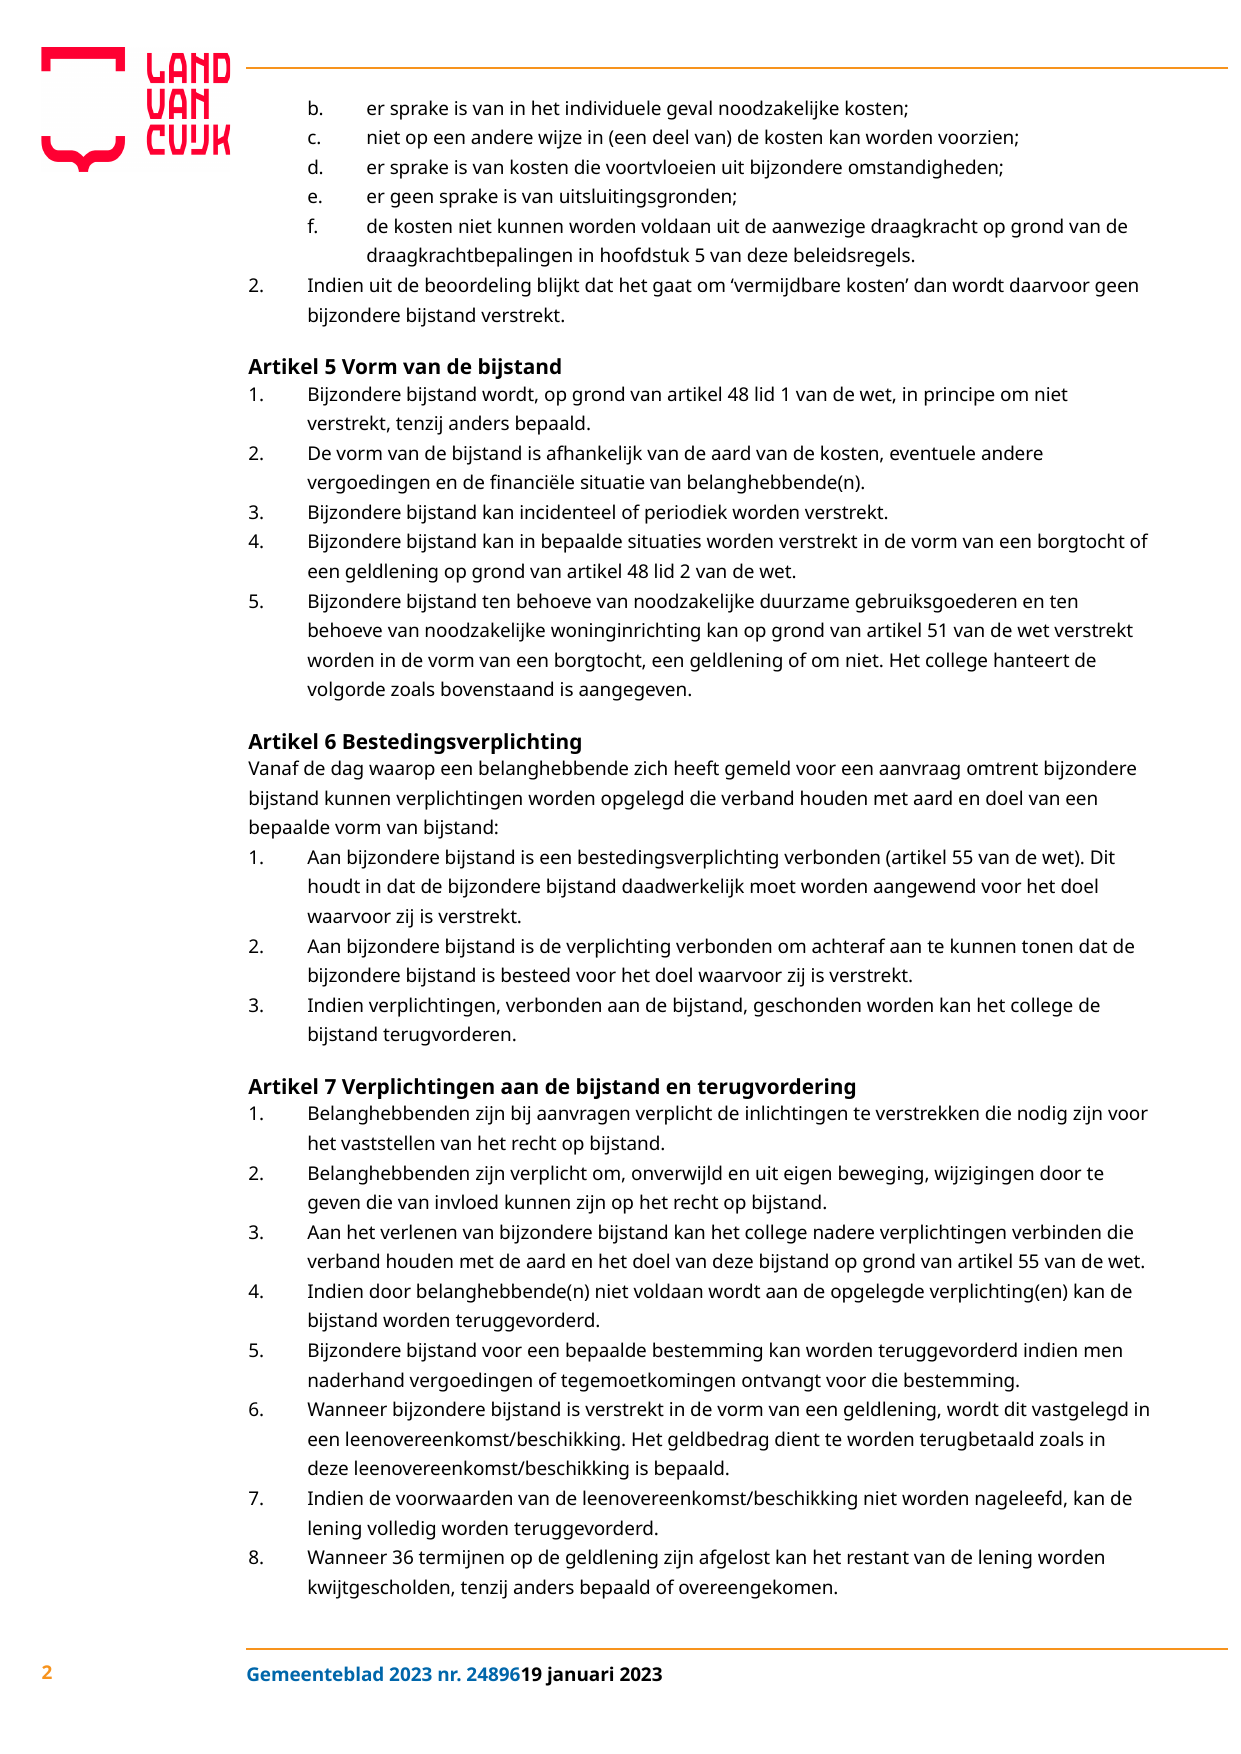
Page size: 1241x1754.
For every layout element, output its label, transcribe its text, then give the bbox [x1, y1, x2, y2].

list Indien de voorwaarden van de leenovereenkomst/beschikking niet worden nageleefd, kan de lening volledig worden teruggevorderd. [248, 1485, 1152, 1540]
list Bijzondere bijstand wordt, op grond van artikel 48 lid 1 van de wet, in principe om niet verstrekt, tenzij anders bepaald. [248, 381, 1152, 436]
list Bijzondere bijstand kan incidenteel of periodiek worden verstrekt. [248, 499, 1152, 525]
list Belanghebbenden zijn bij aanvragen verplicht de inlichtingen te verstrekken die nodig zijn voor het vaststellen van het recht op bijstand. [248, 1101, 1152, 1156]
list er sprake is van in het individuele geval noodzakelijke kosten; [307, 95, 1152, 121]
list Aan bijzondere bijstand is de verplichting verbonden om achteraf aan te kunnen tonen dat de bijzondere bijstand is besteed voor het doel waarvoor zij is verstrekt. [248, 933, 1152, 988]
list Bijzondere bijstand voor een bepaalde bestemming kan worden teruggevorderd indien men naderhand vergoedingen of tegemoetkomingen ontvangt voor die bestemming. [248, 1337, 1152, 1392]
list Indien verplichtingen, verbonden aan de bijstand, geschonden worden kan het college de bijstand terugvorderen. [248, 992, 1152, 1047]
list er sprake is van kosten die voortvloeien uit bijzondere omstandigheden; [307, 154, 1152, 180]
list Wanneer bijzondere bijstand is verstrekt in de vorm van een geldlening, wordt dit vastgelegd in een leenovereenkomst/beschikking. Het geldbedrag dient te worden terugbetaald zoals in deze leenovereenkomst/beschikking is bepaald. [248, 1396, 1152, 1481]
list Indien uit de beoordeling blijkt dat het gaat om ‘vermijdbare kosten’ dan wordt daarvoor geen bijzondere bijstand verstrekt. [248, 272, 1152, 328]
text Artikel 7 Verplichtingen aan de bijstand en terugvordering [248, 1072, 1152, 1101]
list niet op een andere wijze in (een deel van) de kosten kan worden voorzien; [307, 124, 1152, 150]
text Artikel 6 Bestedingsverplichting [248, 727, 1152, 755]
text Artikel 5 Vorm van de bijstand [248, 352, 1152, 381]
list Indien door belanghebbende(n) niet voldaan wordt aan de opgelegde verplichting(en) kan de bijstand worden teruggevorderd. [248, 1278, 1152, 1333]
list Aan bijzondere bijstand is een bestedingsverplichting verbonden (artikel 55 van de wet). Dit houdt in dat de bijzondere bijstand daadwerkelijk moet worden aangewend voor het doel waarvoor zij is verstrekt. [248, 844, 1152, 929]
list er geen sprake is van uitsluitingsgronden; [307, 183, 1152, 209]
list Bijzondere bijstand kan in bepaalde situaties worden verstrekt in de vorm van een borgtocht of een geldlening op grond van artikel 48 lid 2 van de wet. [248, 529, 1152, 584]
list Bijzondere bijstand ten behoeve van noodzakelijke duurzame gebruiksgoederen en ten behoeve van noodzakelijke woninginrichting kan op grond van artikel 51 van de wet verstrekt worden in de vorm van een borgtocht, een geldlening of om niet. Het college hanteert de volgorde zoals bovenstaand is aangegeven. [248, 588, 1152, 702]
text Vanaf de dag waarop een belanghebbende zich heeft gemeld voor een aanvraag omtrent bijzondere bijstand kunnen verplichtingen worden opgelegd die verband houden met aard en doel van een bepaalde vorm van bijstand: [248, 755, 1152, 840]
list Wanneer 36 termijnen op de geldlening zijn afgelost kan het restant van de lening worden kwijtgescholden, tenzij anders bepaald of overeengekomen. [248, 1544, 1152, 1599]
list Belanghebbenden zijn verplicht om, onverwijld en uit eigen beweging, wijzigingen door te geven die van invloed kunnen zijn op het recht op bijstand. [248, 1160, 1152, 1215]
list de kosten niet kunnen worden voldaan uit de aanwezige draagkracht op grond van de draagkrachtbepalingen in hoofdstuk 5 van deze beleidsregels. [307, 213, 1152, 268]
list Aan het verlenen van bijzondere bijstand kan het college nadere verplichtingen verbinden die verband houden met de aard en het doel van deze bijstand op grond van artikel 55 van de wet. [248, 1219, 1152, 1274]
picture [41, 47, 231, 172]
list De vorm van de bijstand is afhankelijk van de aard van de kosten, eventuele andere vergoedingen en de financiële situatie van belanghebbende(n). [248, 440, 1152, 495]
